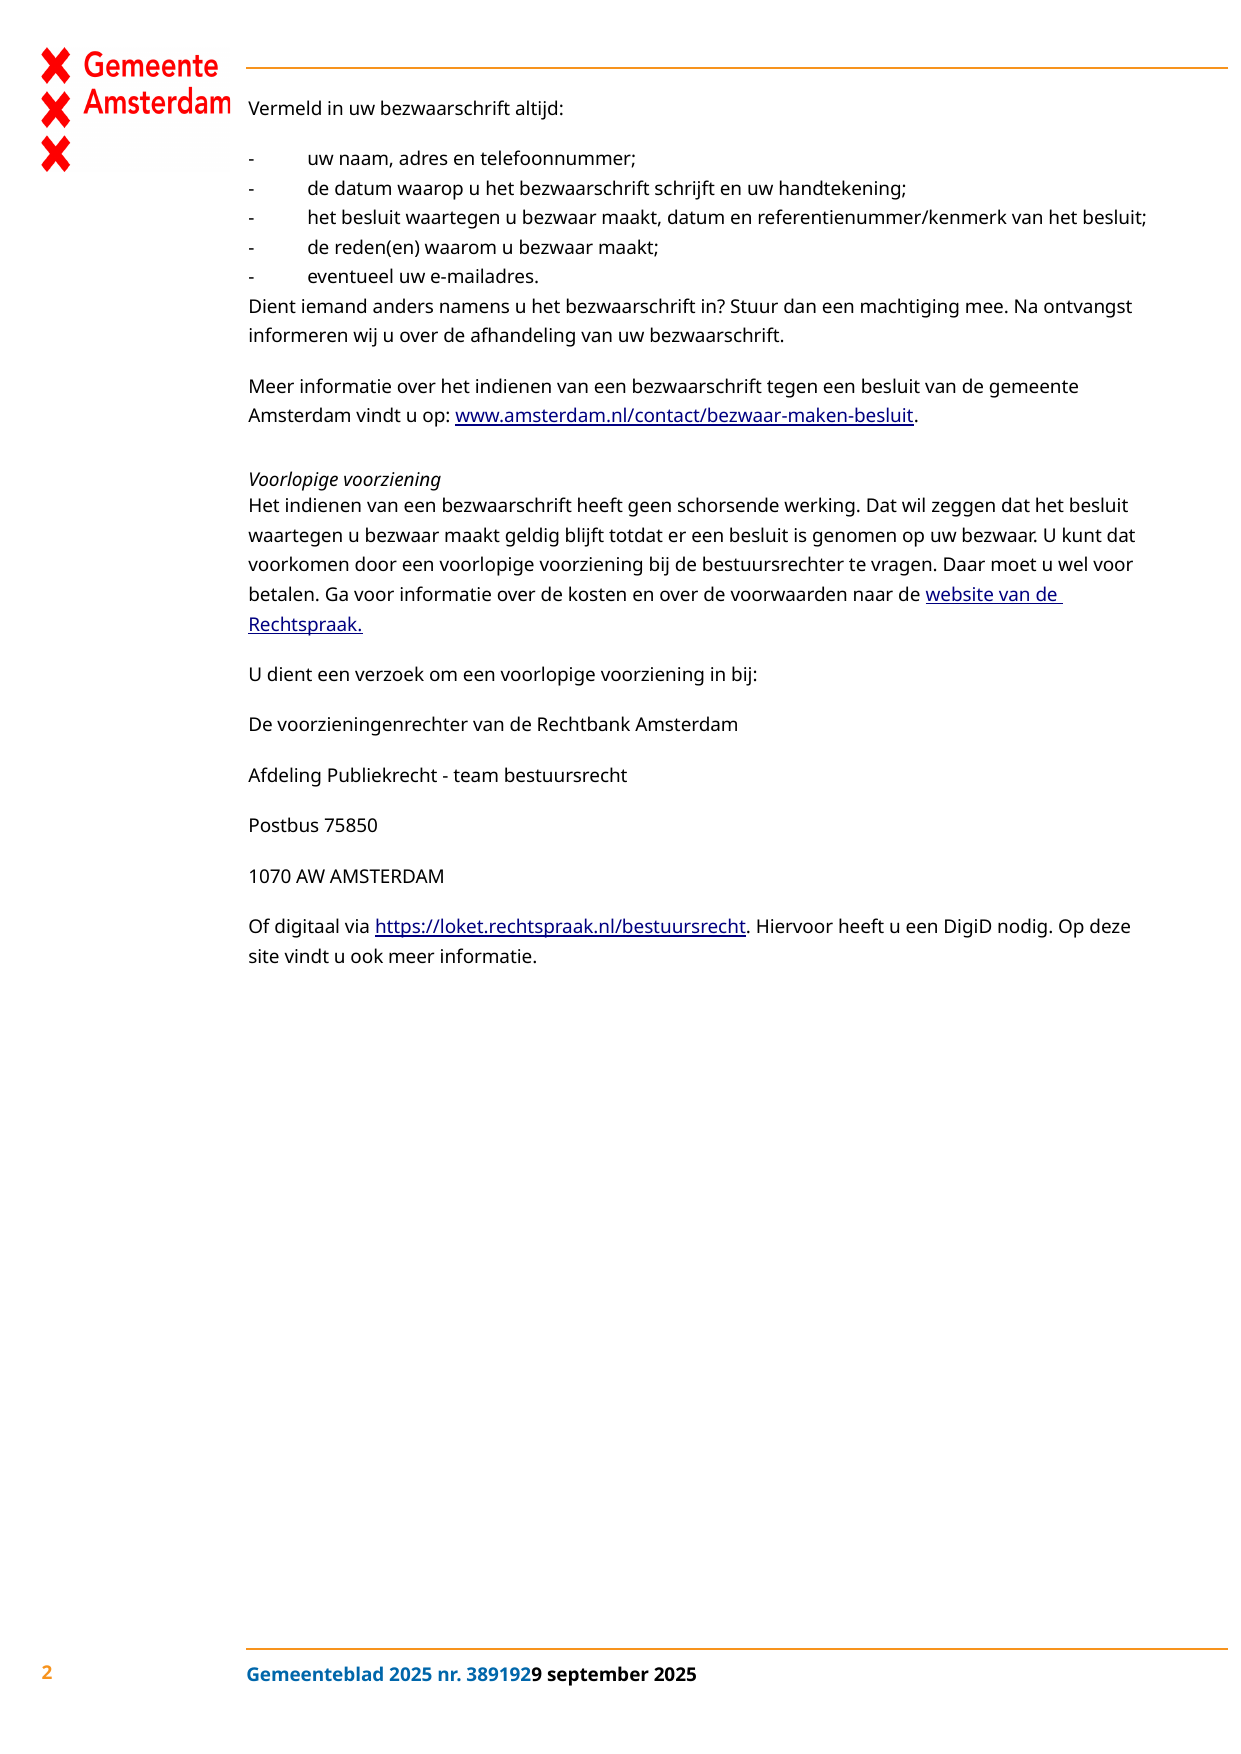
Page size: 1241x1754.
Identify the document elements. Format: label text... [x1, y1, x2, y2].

text Voorlopige voorziening [248, 467, 1152, 492]
list eventueel uw e-mailadres. [248, 263, 1152, 289]
text Meer informatie over het indienen van een bezwaarschrift tegen een besluit van de gemeente Amsterdam vindt u op: www.amsterdam.nl/contact/bezwaar-maken-besluit. [248, 373, 1152, 428]
text Of digitaal via https://loket.rechtspraak.nl/bestuursrecht. Hiervoor heeft u een DigiD nodig. Op deze site vindt u ook meer informatie. [248, 913, 1152, 968]
text Vermeld in uw bezwaarschrift altijd: [248, 95, 1152, 121]
text 1070 AW AMSTERDAM [248, 863, 1152, 888]
list de reden(en) waarom u bezwaar maakt; [248, 234, 1152, 260]
text De voorzieningenrechter van de Rechtbank Amsterdam [248, 712, 1152, 737]
picture [41, 47, 231, 172]
text Postbus 75850 [248, 812, 1152, 838]
text Dient iemand anders namens u het bezwaarschrift in? Stuur dan een machtiging mee. Na ontvangst informeren wij u over de afhandeling van uw bezwaarschrift. [248, 293, 1152, 348]
list het besluit waartegen u bezwaar maakt, datum en referentienummer/kenmerk van het besluit; [248, 204, 1152, 230]
list uw naam, adres en telefoonnummer; [248, 145, 1152, 171]
text Afdeling Publiekrecht - team bestuursrecht [248, 762, 1152, 788]
list de datum waarop u het bezwaarschrift schrijft en uw handtekening; [248, 175, 1152, 201]
text U dient een verzoek om een voorlopige voorziening in bij: [248, 661, 1152, 687]
text Het indienen van een bezwaarschrift heeft geen schorsende werking. Dat wil zeggen dat het besluit waartegen u bezwaar maakt geldig blijft totdat er een besluit is genomen op uw bezwaar. U kunt dat voorkomen door een voorlopige voorziening bij de bestuursrechter te vragen. Daar moet u wel voor betalen. Ga voor informatie over de kosten en over de voorwaarden naar de website van de Rechtspraak. [248, 492, 1152, 636]
